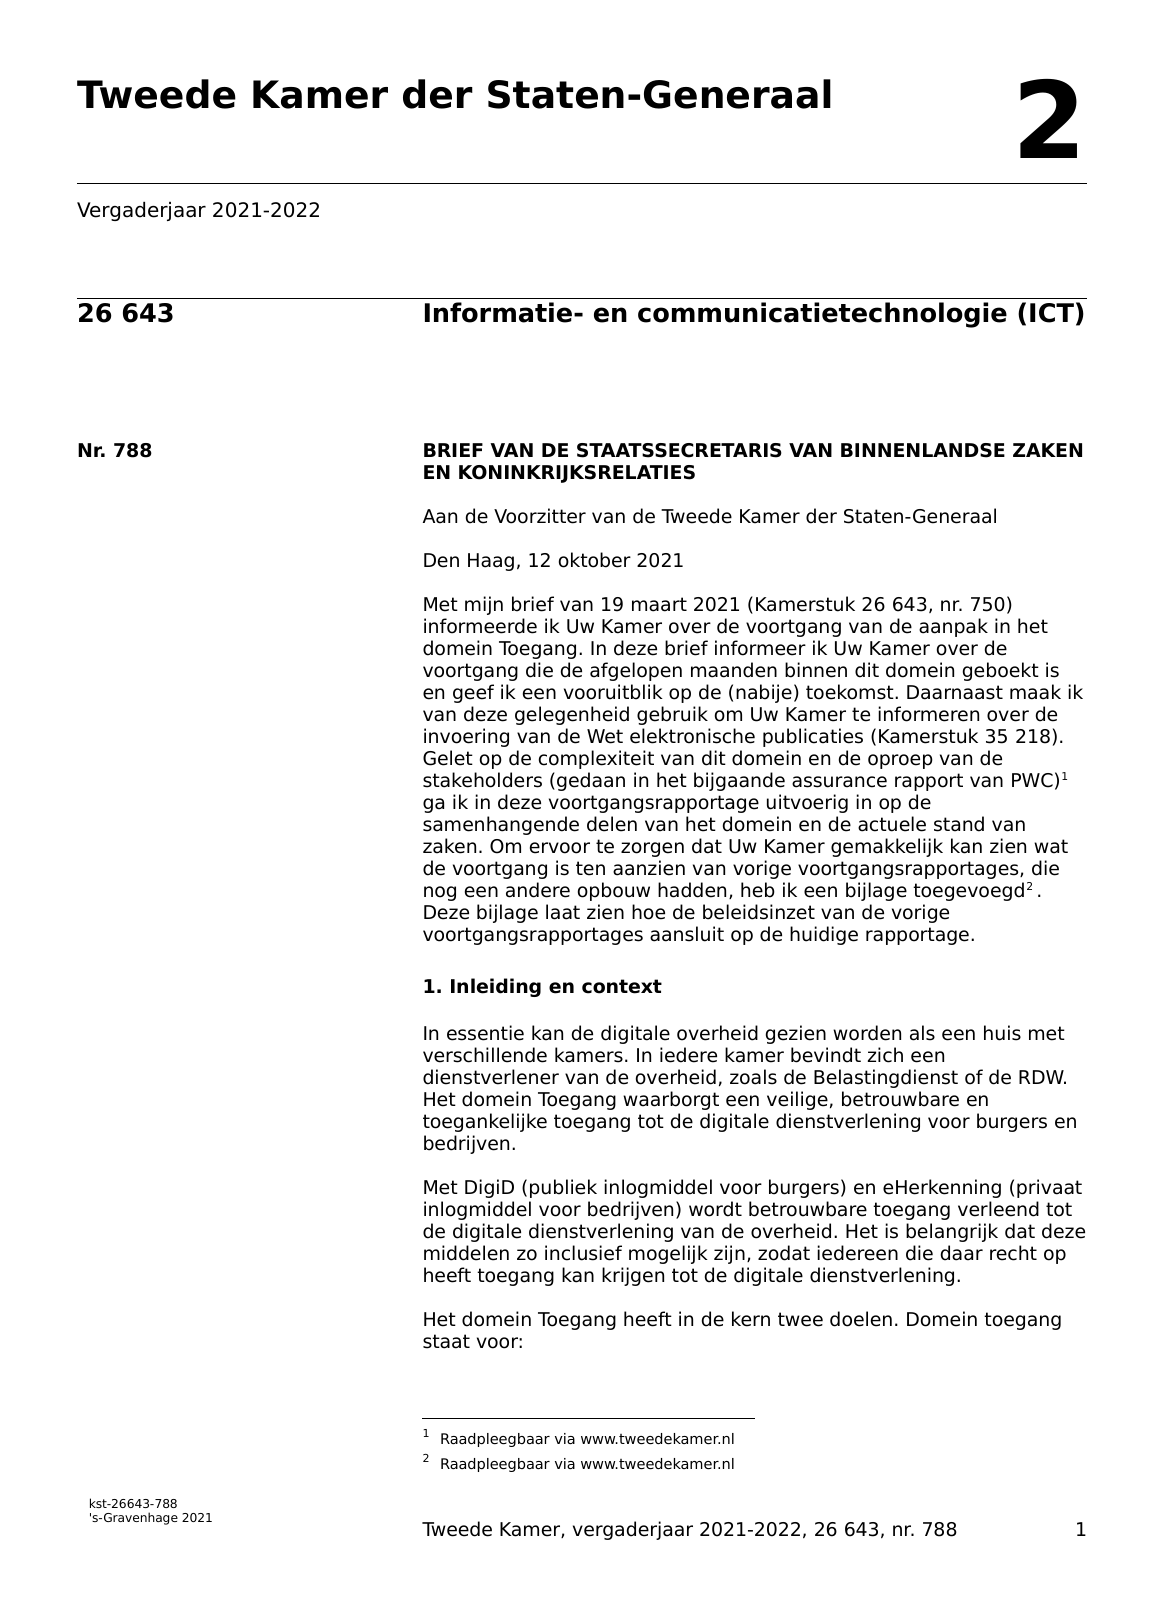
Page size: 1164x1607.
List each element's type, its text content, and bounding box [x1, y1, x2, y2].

table_header 2 [886, 59, 1087, 183]
subtitle 1. Inleiding en context [422, 976, 1087, 998]
text kst-26643-788 [88, 1497, 323, 1511]
text Met DigiD (publiek inlogmiddel voor burgers) en eHerkenning (privaat inlogmiddel voor bedrijven) wordt betrouwbare toegang verleend tot de digitale dienstverlening van de overheid. Het is belangrijk dat deze middelen zo inclusief mogelijk zijn, zodat iedereen die daar recht op heeft toegang kan krijgen tot de digitale dienstverlening. [422, 1177, 1087, 1287]
text Den Haag, 12 oktober 2021 [422, 550, 1087, 572]
text Raadpleegbaar via www.tweedekamer.nl [422, 1452, 1087, 1474]
subtitle Nr. 788 BRIEF VAN DE STAATSSECRETARIS VAN BINNENLANDSE ZAKEN EN KONINKRIJKSRELATIES [77, 440, 1087, 484]
text Met mijn brief van 19 maart 2021 (Kamerstuk 26 643, nr. 750) informeerde ik Uw Kamer over de voortgang van de aanpak in het domein Toegang. In deze brief informeer ik Uw Kamer over de voortgang die de afgelopen maanden binnen dit domein geboekt is en geef ik een vooruitblik op de (nabije) toekomst. Daarnaast maak ik van deze gelegenheid gebruik om Uw Kamer te informeren over de invoering van de Wet elektronische publicaties (Kamerstuk 35 218). Gelet op de complexiteit van dit domein en de oproep van de stakeholders (gedaan in het bijgaande assurance rapport van PWC) ga ik in deze voortgangsrapportage uitvoerig in op de samenhangende delen van het domein en de actuele stand van zaken. Om ervoor te zorgen dat Uw Kamer gemakkelijk kan zien wat de voortgang is ten aanzien van vorige voortgangsrapportages, die nog een andere opbouw hadden, heb ik een bijlage toegevoegd. Deze bijlage laat zien hoe de beleidsinzet van de vorige voortgangsrapportages aansluit op de huidige rapportage. [422, 594, 1087, 946]
text Aan de Voorzitter van de Tweede Kamer der Staten-Generaal [422, 506, 1087, 528]
text Raadpleegbaar via www.tweedekamer.nl [422, 1427, 1087, 1449]
table_header Tweede Kamer der Staten-Generaal [77, 59, 886, 183]
text In essentie kan de digitale overheid gezien worden als een huis met verschillende kamers. In iedere kamer bevindt zich een dienstverlener van de overheid, zoals de Belastingdienst of de RDW. Het domein Toegang waarborgt een veilige, betrouwbare en toegankelijke toegang tot de digitale dienstverlening voor burgers en bedrijven. [422, 1023, 1087, 1155]
text 's-Gravenhage 2021 [88, 1511, 323, 1525]
table_cell Vergaderjaar 2021-2022 [77, 184, 1087, 298]
text Het domein Toegang heeft in de kern twee doelen. Domein toegang staat voor: [422, 1309, 1087, 1353]
subtitle 26 643 Informatie- en communicatietechnologie (ICT) [77, 299, 1087, 329]
